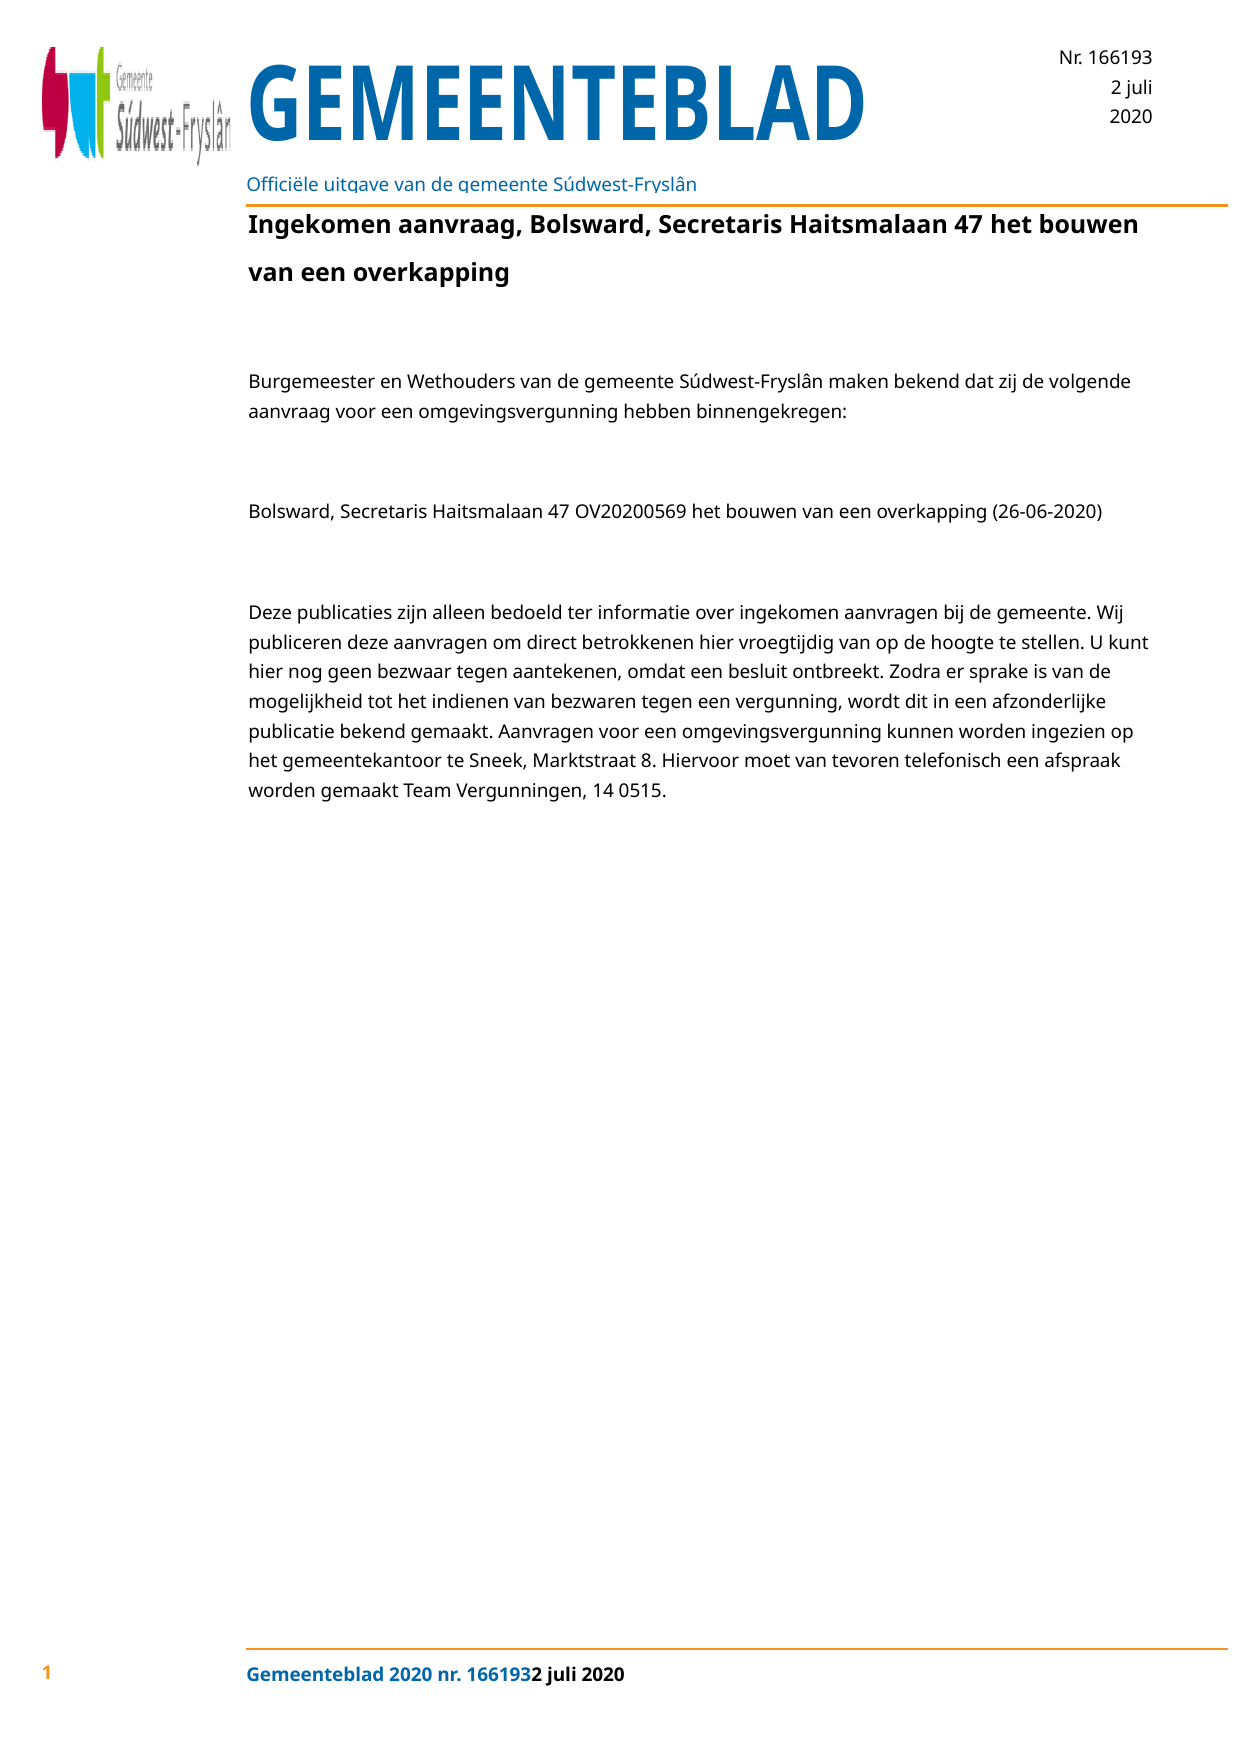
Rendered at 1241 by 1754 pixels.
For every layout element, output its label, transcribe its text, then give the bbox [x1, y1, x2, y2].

text Deze publicaties zijn alleen bedoeld ter informatie over ingekomen aanvragen bij de gemeente. Wij publiceren deze aanvragen om direct betrokkenen hier vroegtijdig van op de hoogte te stellen. U kunt hier nog geen bezwaar tegen aantekenen, omdat een besluit ontbreekt. Zodra er sprake is van de mogelijkheid tot het indienen van bezwaren tegen een vergunning, wordt dit in een afzonderlijke publicatie bekend gemaakt. Aanvragen voor een omgevingsvergunning kunnen worden ingezien op het gemeentekantoor te Sneek, Marktstraat 8. Hiervoor moet van tevoren telefonisch een afspraak worden gemaakt Team Vergunningen, 14 0515. [248, 599, 1152, 803]
text Ingekomen aanvraag, Bolsward, Secretaris Haitsmalaan 47 het bouwen van een overkapping [248, 207, 1152, 288]
text Bolsward, Secretaris Haitsmalaan 47 OV20200569 het bouwen van een overkapping (26-06-2020) [248, 499, 1152, 524]
text Burgemeester en Wethouders van de gemeente Súdwest-Fryslân maken bekend dat zij de volgende aanvraag voor een omgevingsvergunning hebben binnengekregen: [248, 368, 1152, 424]
picture [41, 47, 231, 172]
